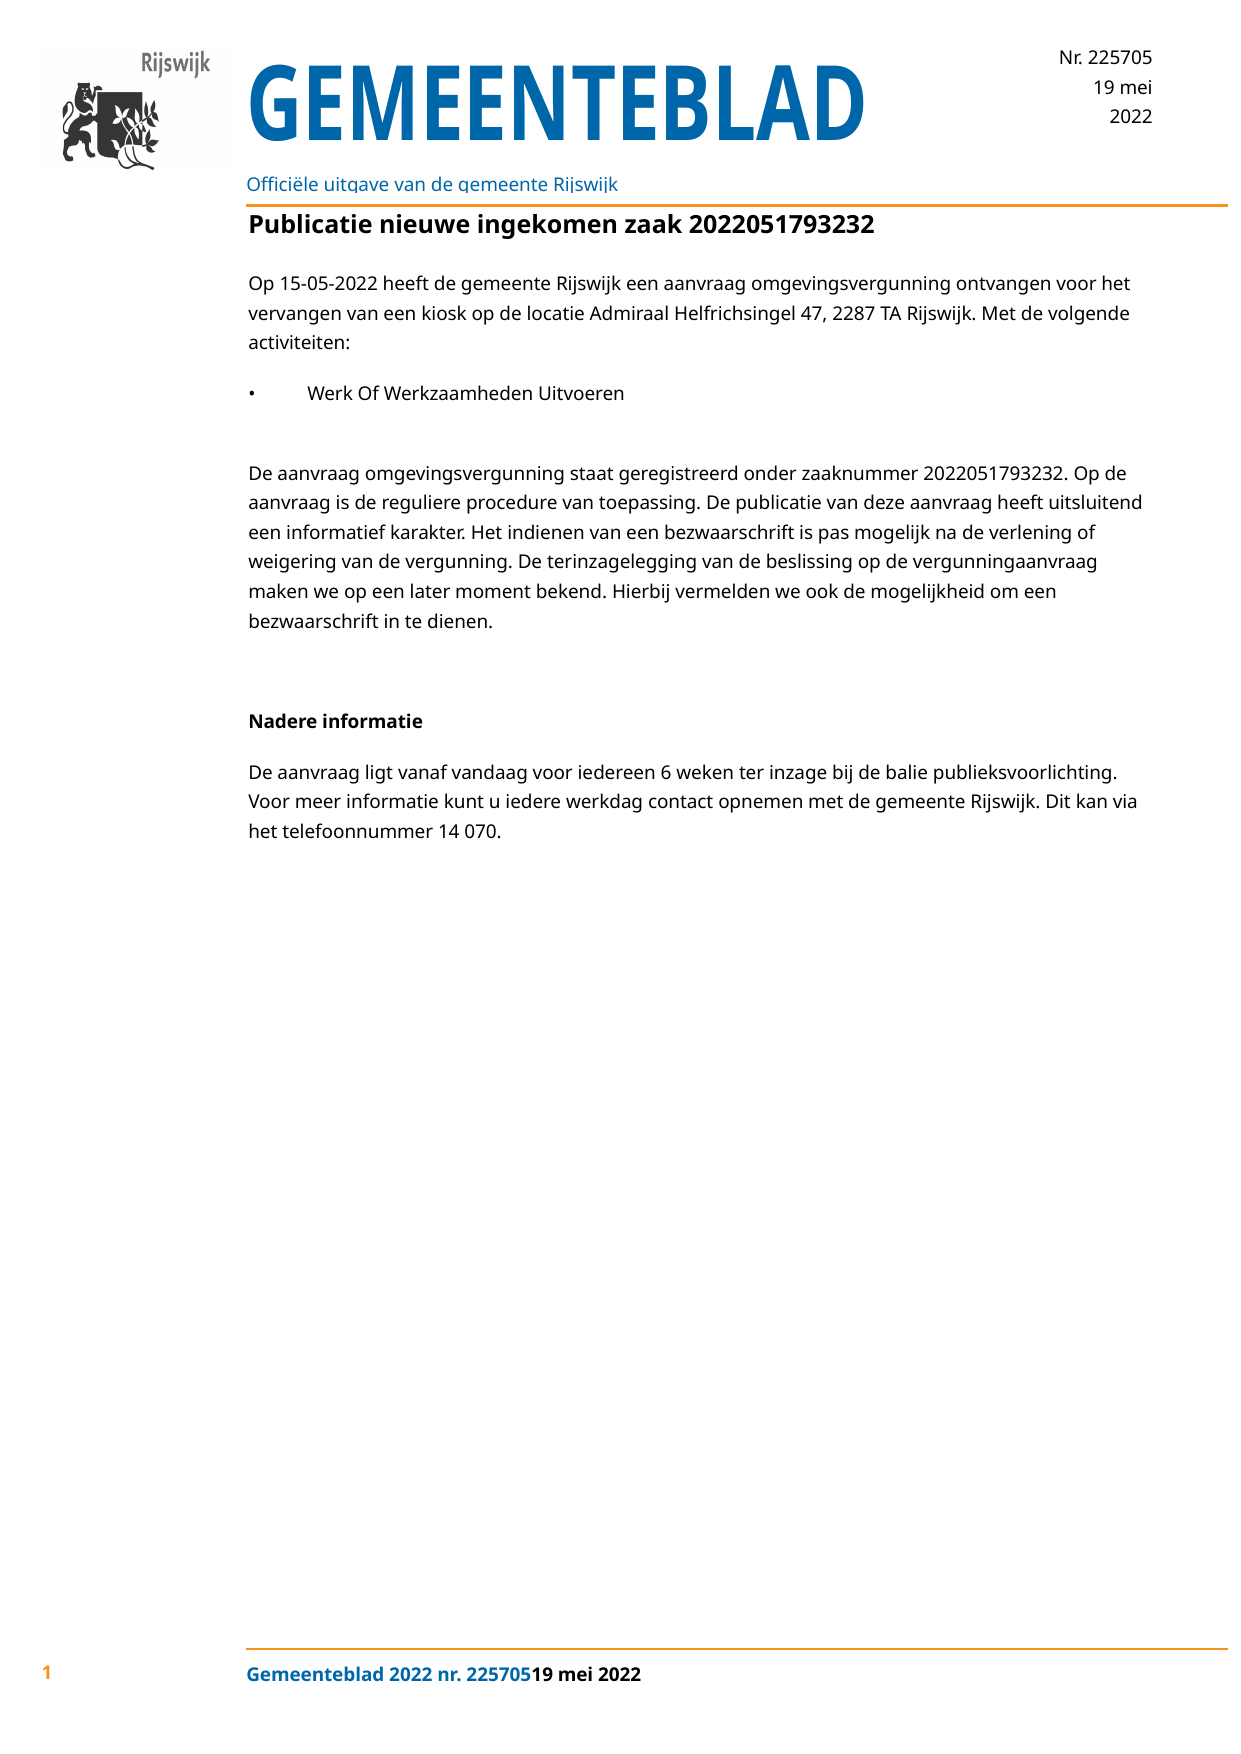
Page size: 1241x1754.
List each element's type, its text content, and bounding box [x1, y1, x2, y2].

text Publicatie nieuwe ingekomen zaak 2022051793232 [248, 207, 1152, 241]
text De aanvraag ligt vanaf vandaag voor iedereen 6 weken ter inzage bij de balie publieksvoorlichting. Voor meer informatie kunt u iedere werkdag contact opnemen met de gemeente Rijswijk. Dit kan via het telefoonnummer 14 070. [248, 759, 1152, 844]
text Nadere informatie [248, 709, 1152, 734]
list Werk Of Werkzaamheden Uitvoeren [248, 380, 1152, 406]
picture [41, 47, 231, 172]
text Op 15-05-2022 heeft de gemeente Rijswijk een aanvraag omgevingsvergunning ontvangen voor het vervangen van een kiosk op de locatie Admiraal Helfrichsingel 47, 2287 TA Rijswijk. Met de volgende activiteiten: [248, 270, 1152, 355]
text De aanvraag omgevingsvergunning staat geregistreerd onder zaaknummer 2022051793232. Op de aanvraag is de reguliere procedure van toepassing. De publicatie van deze aanvraag heeft uitsluitend een informatief karakter. Het indienen van een bezwaarschrift is pas mogelijk na de verlening of weigering van de vergunning. De terinzagelegging van de beslissing op de vergunningaanvraag maken we op een later moment bekend. Hierbij vermelden we ook de mogelijkheid om een bezwaarschrift in te dienen. [248, 460, 1152, 633]
